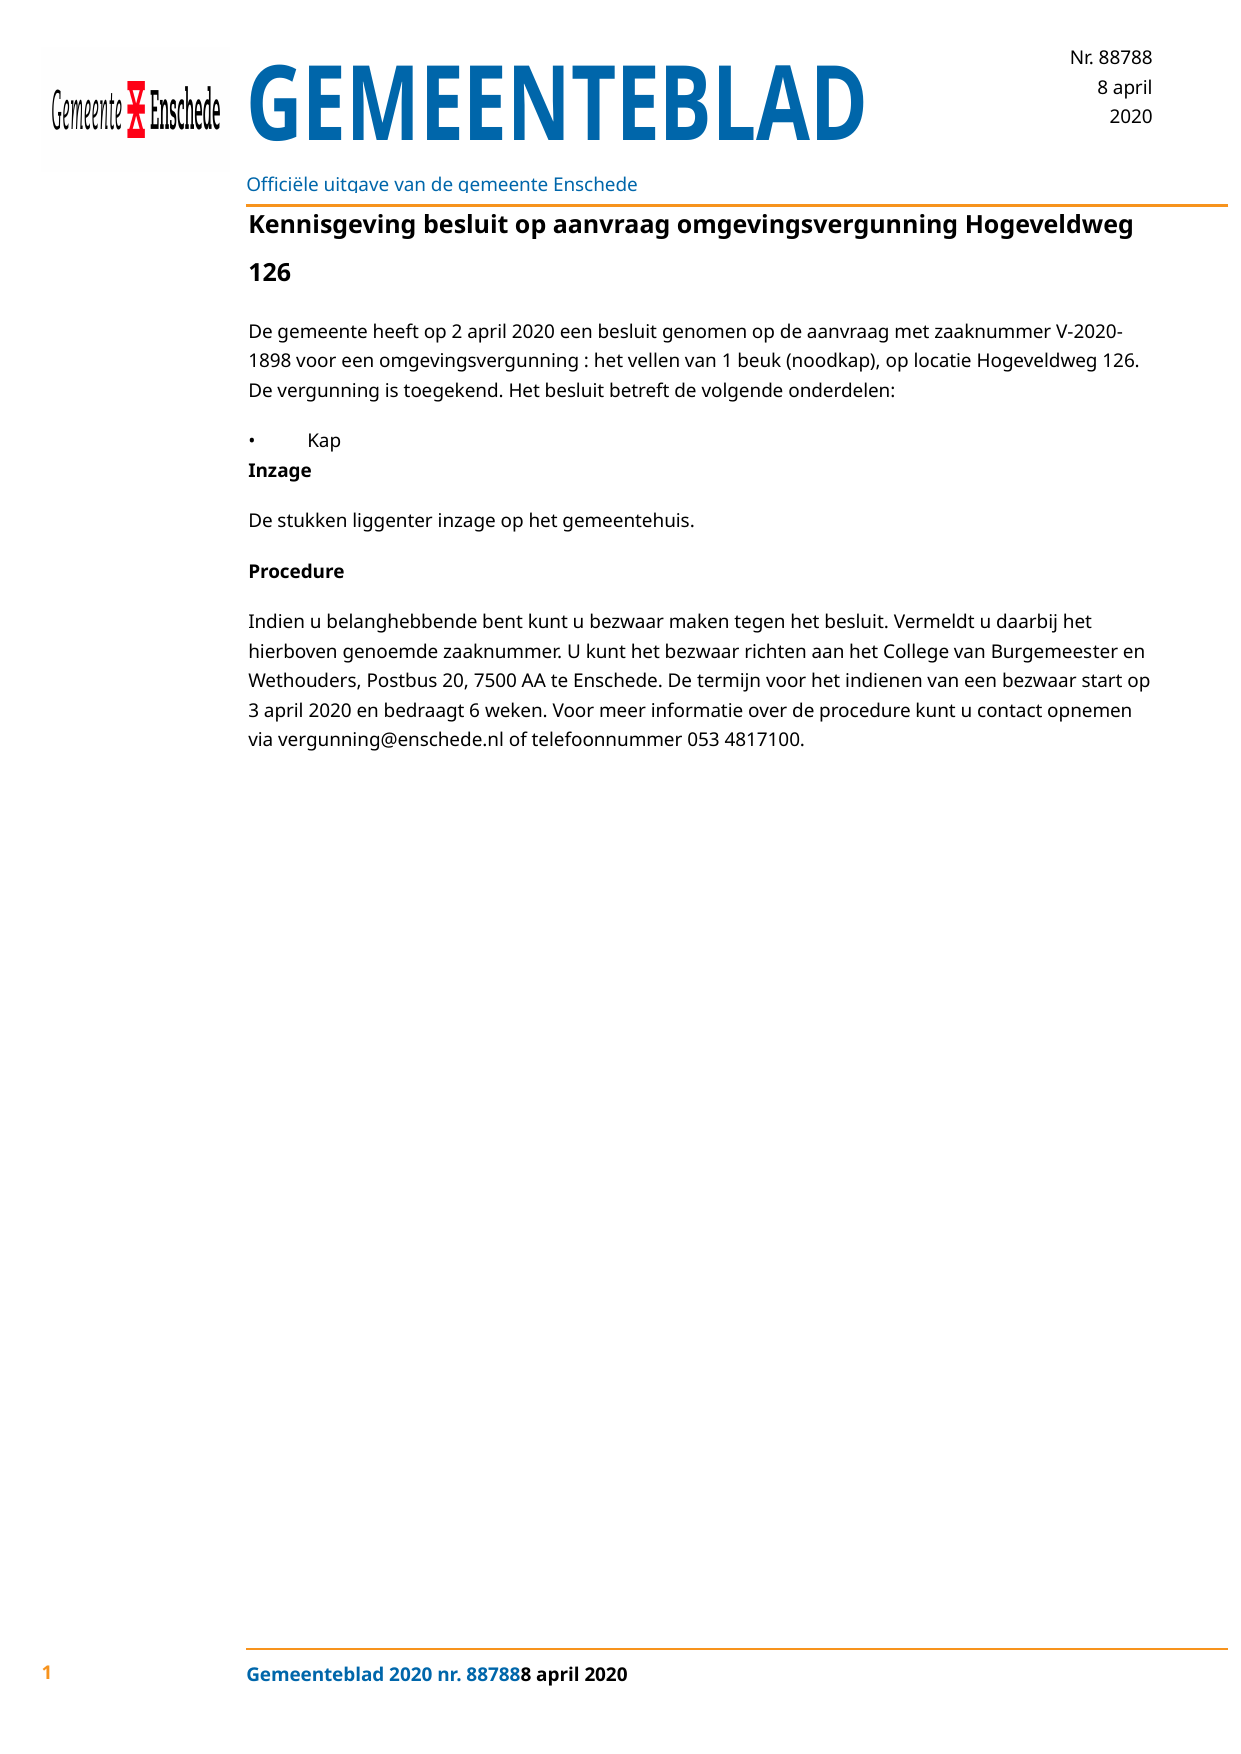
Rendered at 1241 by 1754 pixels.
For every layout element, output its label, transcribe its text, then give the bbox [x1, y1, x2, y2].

text De stukken liggenter inzage op het gemeentehuis. [248, 507, 1152, 533]
list Kap [248, 427, 1152, 453]
text De gemeente heeft op 2 april 2020 een besluit genomen op de aanvraag met zaaknummer V-2020-1898 voor een omgevingsvergunning : het vellen van 1 beuk (noodkap), op locatie Hogeveldweg 126. De vergunning is toegekend. Het besluit betreft de volgende onderdelen: [248, 318, 1152, 403]
picture [41, 47, 231, 172]
text Inzage [248, 457, 1152, 483]
text Kennisgeving besluit op aanvraag omgevingsvergunning Hogeveldweg 126 [248, 207, 1152, 288]
text Indien u belanghebbende bent kunt u bezwaar maken tegen het besluit. Vermeldt u daarbij het hierboven genoemde zaaknummer. U kunt het bezwaar richten aan het College van Burgemees­ter en Wethouders, Postbus 20, 7500 AA te Enschede. De termijn voor het indienen van een bezwaar start op 3 april 2020 en bedraagt 6 weken. Voor meer informatie over de procedure kunt u contact opnemen via vergunning@enschede.nl of telefoonnummer 053 4817100. [248, 608, 1152, 752]
text Procedure [248, 558, 1152, 584]
